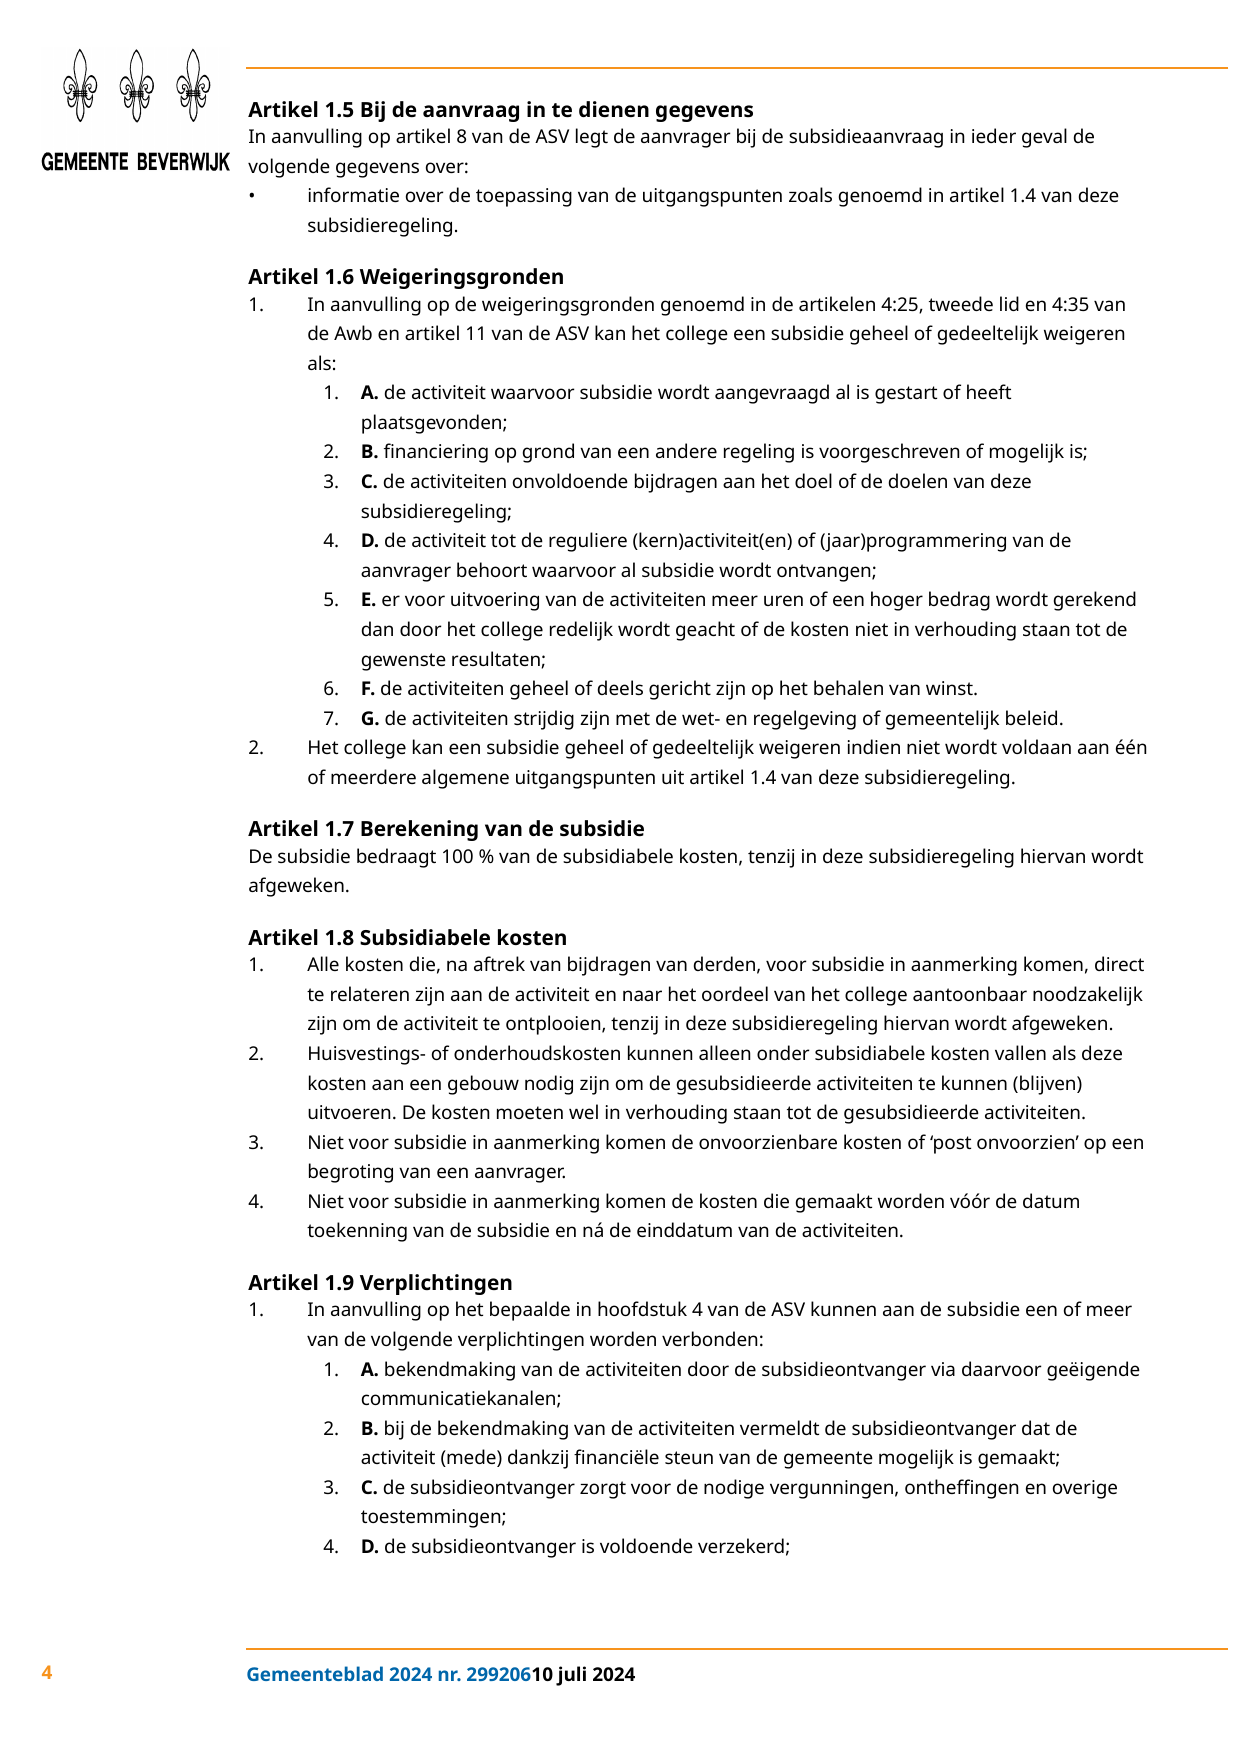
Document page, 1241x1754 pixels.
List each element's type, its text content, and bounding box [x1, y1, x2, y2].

list D. de activiteit tot de reguliere (kern)activiteit(en) of (jaar)programmering van de aanvrager behoort waarvoor al subsidie wordt ontvangen; [323, 527, 1152, 583]
list In aanvulling op de weigeringsgronden genoemd in de artikelen 4:25, tweede lid en 4:35 van de Awb en artikel 11 van de ASV kan het college een subsidie geheel of gedeeltelijk weigeren als: [248, 291, 1152, 376]
list A. bekendmaking van de activiteiten door de subsidieontvanger via daarvoor geëigende communicatiekanalen; [323, 1356, 1152, 1411]
list B. financiering op grond van een andere regeling is voorgeschreven of mogelijk is; [323, 439, 1152, 464]
list E. er voor uitvoering van de activiteiten meer uren of een hoger bedrag wordt gerekend dan door het college redelijk wordt geacht of de kosten niet in verhouding staan tot de gewenste resultaten; [323, 587, 1152, 672]
list Niet voor subsidie in aanmerking komen de kosten die gemaakt worden vóór de datum toekenning van de subsidie en ná de einddatum van de activiteiten. [248, 1188, 1152, 1243]
picture [41, 47, 231, 172]
text In aanvulling op artikel 8 van de ASV legt de aanvrager bij de subsidieaanvraag in ieder geval de volgende gegevens over: [248, 123, 1152, 178]
list Huisvestings- of onderhoudskosten kunnen alleen onder subsidiabele kosten vallen als deze kosten aan een gebouw nodig zijn om de gesubsidieerde activiteiten te kunnen (blijven) uitvoeren. De kosten moeten wel in verhouding staan tot de gesubsidieerde activiteiten. [248, 1040, 1152, 1125]
text Artikel 1.5 Bij de aanvraag in te dienen gegevens [248, 95, 1152, 123]
list B. bij de bekendmaking van de activiteiten vermeldt de subsidieontvanger dat de activiteit (mede) dankzij financiële steun van de gemeente mogelijk is gemaakt; [323, 1415, 1152, 1470]
list D. de subsidieontvanger is voldoende verzekerd; [323, 1533, 1152, 1559]
text De subsidie bedraagt 100 % van de subsidiabele kosten, tenzij in deze subsidieregeling hiervan wordt afgeweken. [248, 843, 1152, 898]
list informatie over de toepassing van de uitgangspunten zoals genoemd in artikel 1.4 van deze subsidieregeling. [248, 182, 1152, 238]
list Niet voor subsidie in aanmerking komen de onvoorzienbare kosten of ‘post onvoorzien’ op een begroting van een aanvrager. [248, 1129, 1152, 1184]
list C. de activiteiten onvoldoende bijdragen aan het doel of de doelen van deze subsidieregeling; [323, 468, 1152, 524]
list Alle kosten die, na aftrek van bijdragen van derden, voor subsidie in aanmerking komen, direct te relateren zijn aan de activiteit en naar het oordeel van het college aantoonbaar noodzakelijk zijn om de activiteit te ontplooien, tenzij in deze subsidieregeling hiervan wordt afgeweken. [248, 951, 1152, 1036]
list C. de subsidieontvanger zorgt voor de nodige vergunningen, ontheffingen en overige toestemmingen; [323, 1474, 1152, 1529]
text Artikel 1.8 Subsidiabele kosten [248, 923, 1152, 951]
list G. de activiteiten strijdig zijn met de wet- en regelgeving of gemeentelijk beleid. [323, 705, 1152, 731]
text Artikel 1.9 Verplichtingen [248, 1268, 1152, 1297]
list F. de activiteiten geheel of deels gericht zijn op het behalen van winst. [323, 675, 1152, 701]
list A. de activiteit waarvoor subsidie wordt aangevraagd al is gestart of heeft plaatsgevonden; [323, 379, 1152, 435]
list Het college kan een subsidie geheel of gedeeltelijk weigeren indien niet wordt voldaan aan één of meerdere algemene uitgangspunten uit artikel 1.4 van deze subsidieregeling. [248, 734, 1152, 790]
text Artikel 1.6 Weigeringsgronden [248, 262, 1152, 291]
list In aanvulling op het bepaalde in hoofdstuk 4 van de ASV kunnen aan de subsidie een of meer van de volgende verplichtingen worden verbonden: [248, 1297, 1152, 1352]
text Artikel 1.7 Berekening van de subsidie [248, 814, 1152, 843]
